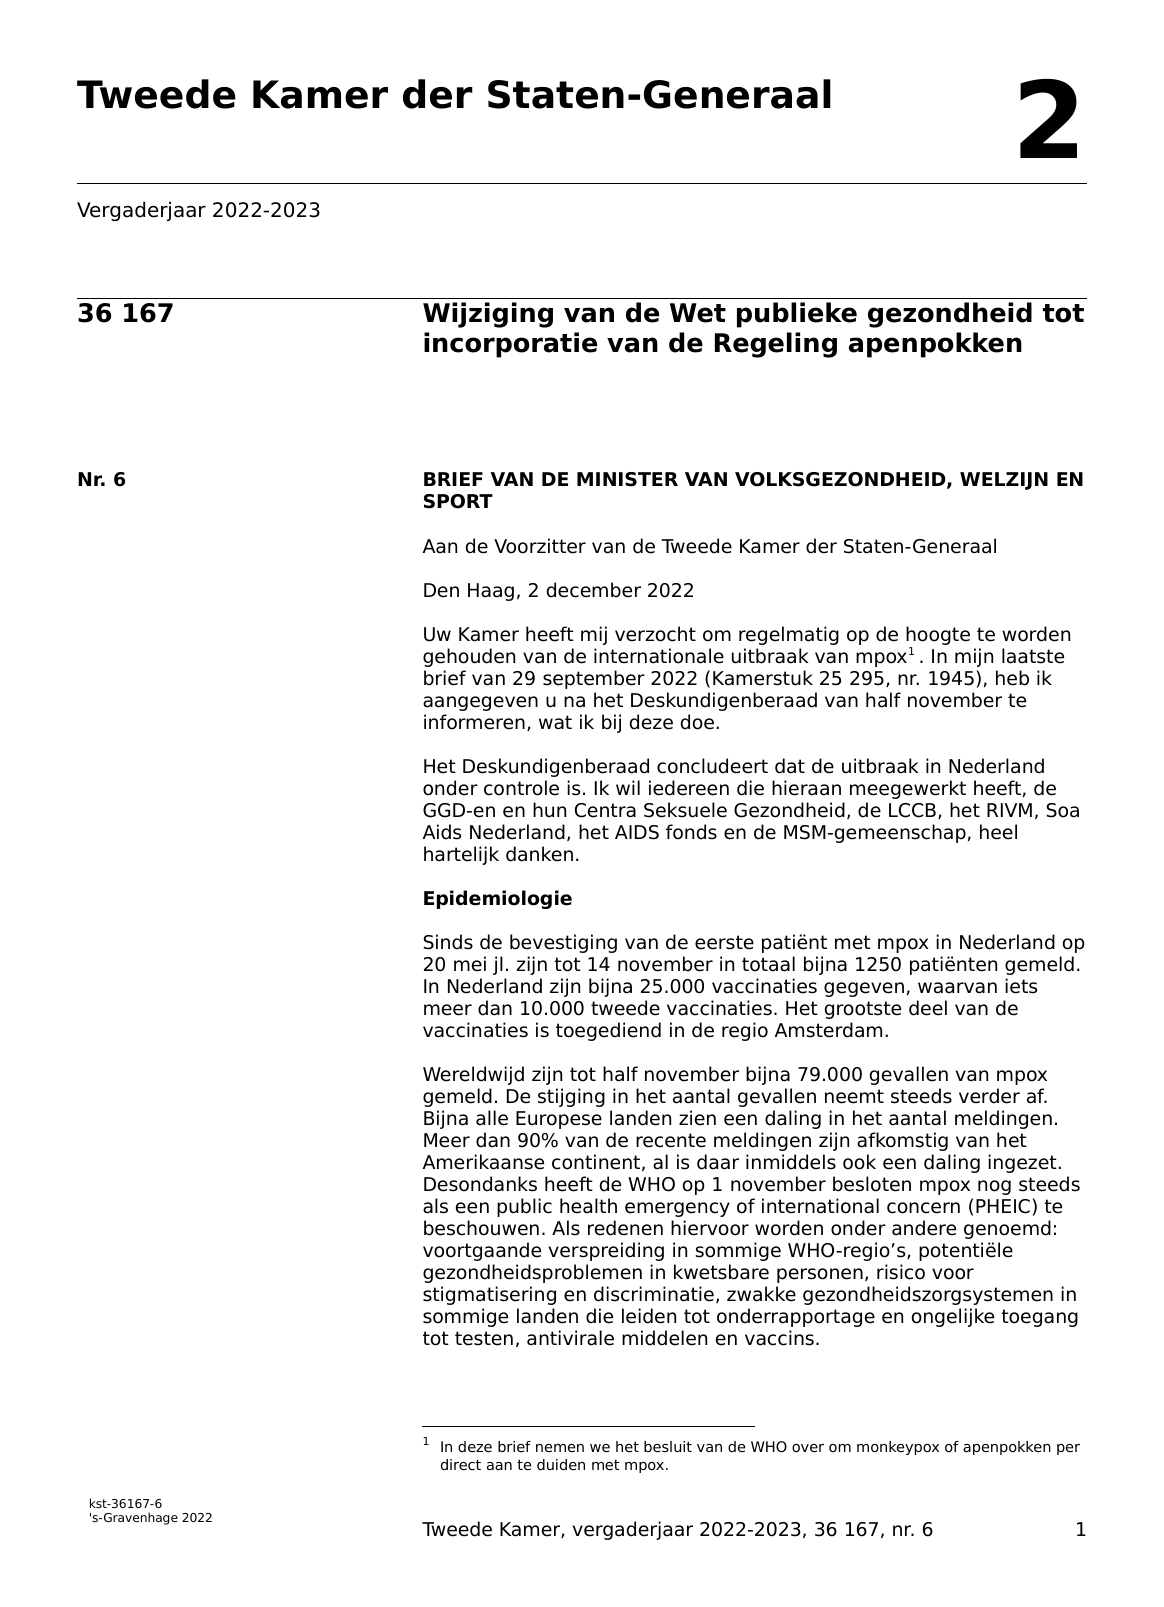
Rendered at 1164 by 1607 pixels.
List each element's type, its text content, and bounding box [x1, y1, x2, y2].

text Sinds de bevestiging van de eerste patiënt met mpox in Nederland op 20 mei jl. zijn tot 14 november in totaal bijna 1250 patiënten gemeld. In Nederland zijn bijna 25.000 vaccinaties gegeven, waarvan iets meer dan 10.000 tweede vaccinaties. Het grootste deel van de vaccinaties is toegediend in de regio Amsterdam. [422, 932, 1087, 1042]
subtitle Nr. 6 BRIEF VAN DE MINISTER VAN VOLKSGEZONDHEID, WELZIJN EN SPORT [77, 469, 1087, 513]
text kst-36167-6 [88, 1497, 323, 1511]
text Het Deskundigenberaad concludeert dat de uitbraak in Nederland onder controle is. Ik wil iedereen die hieraan meegewerkt heeft, de GGD-en en hun Centra Seksuele Gezondheid, de LCCB, het RIVM, Soa Aids Nederland, het AIDS fonds en de MSM-gemeenschap, heel hartelijk danken. [422, 756, 1087, 866]
subtitle 36 167 Wijziging van de Wet publieke gezondheid tot incorporatie van de Regeling apenpokken [77, 299, 1087, 358]
text In deze brief nemen we het besluit van de WHO over om monkeypox of apenpokken per direct aan te duiden met mpox. [422, 1435, 1087, 1474]
text Aan de Voorzitter van de Tweede Kamer der Staten-Generaal [422, 536, 1087, 557]
table_header Tweede Kamer der Staten-Generaal [77, 59, 886, 183]
text Uw Kamer heeft mij verzocht om regelmatig op de hoogte te worden gehouden van de internationale uitbraak van mpox. In mijn laatste brief van 29 september 2022 (Kamerstuk 25 295, nr. 1945), heb ik aangegeven u na het Deskundigenberaad van half november te informeren, wat ik bij deze doe. [422, 624, 1087, 734]
table_header 2 [886, 59, 1087, 183]
table_cell Vergaderjaar 2022-2023 [77, 184, 1087, 298]
text Den Haag, 2 december 2022 [422, 580, 1087, 602]
text 's-Gravenhage 2022 [88, 1511, 323, 1525]
text Wereldwijd zijn tot half november bijna 79.000 gevallen van mpox gemeld. De stijging in het aantal gevallen neemt steeds verder af. Bijna alle Europese landen zien een daling in het aantal meldingen. Meer dan 90% van de recente meldingen zijn afkomstig van het Amerikaanse continent, al is daar inmiddels ook een daling ingezet. Desondanks heeft de WHO op 1 november besloten mpox nog steeds als een public health emergency of international concern (PHEIC) te beschouwen. Als redenen hiervoor worden onder andere genoemd: voortgaande verspreiding in sommige WHO-regio’s, potentiële gezondheidsproblemen in kwetsbare personen, risico voor stigmatisering en discriminatie, zwakke gezondheidszorgsystemen in sommige landen die leiden tot onderrapportage en ongelijke toegang tot testen, antivirale middelen en vaccins. [422, 1064, 1087, 1350]
subtitle Epidemiologie [422, 888, 1087, 910]
